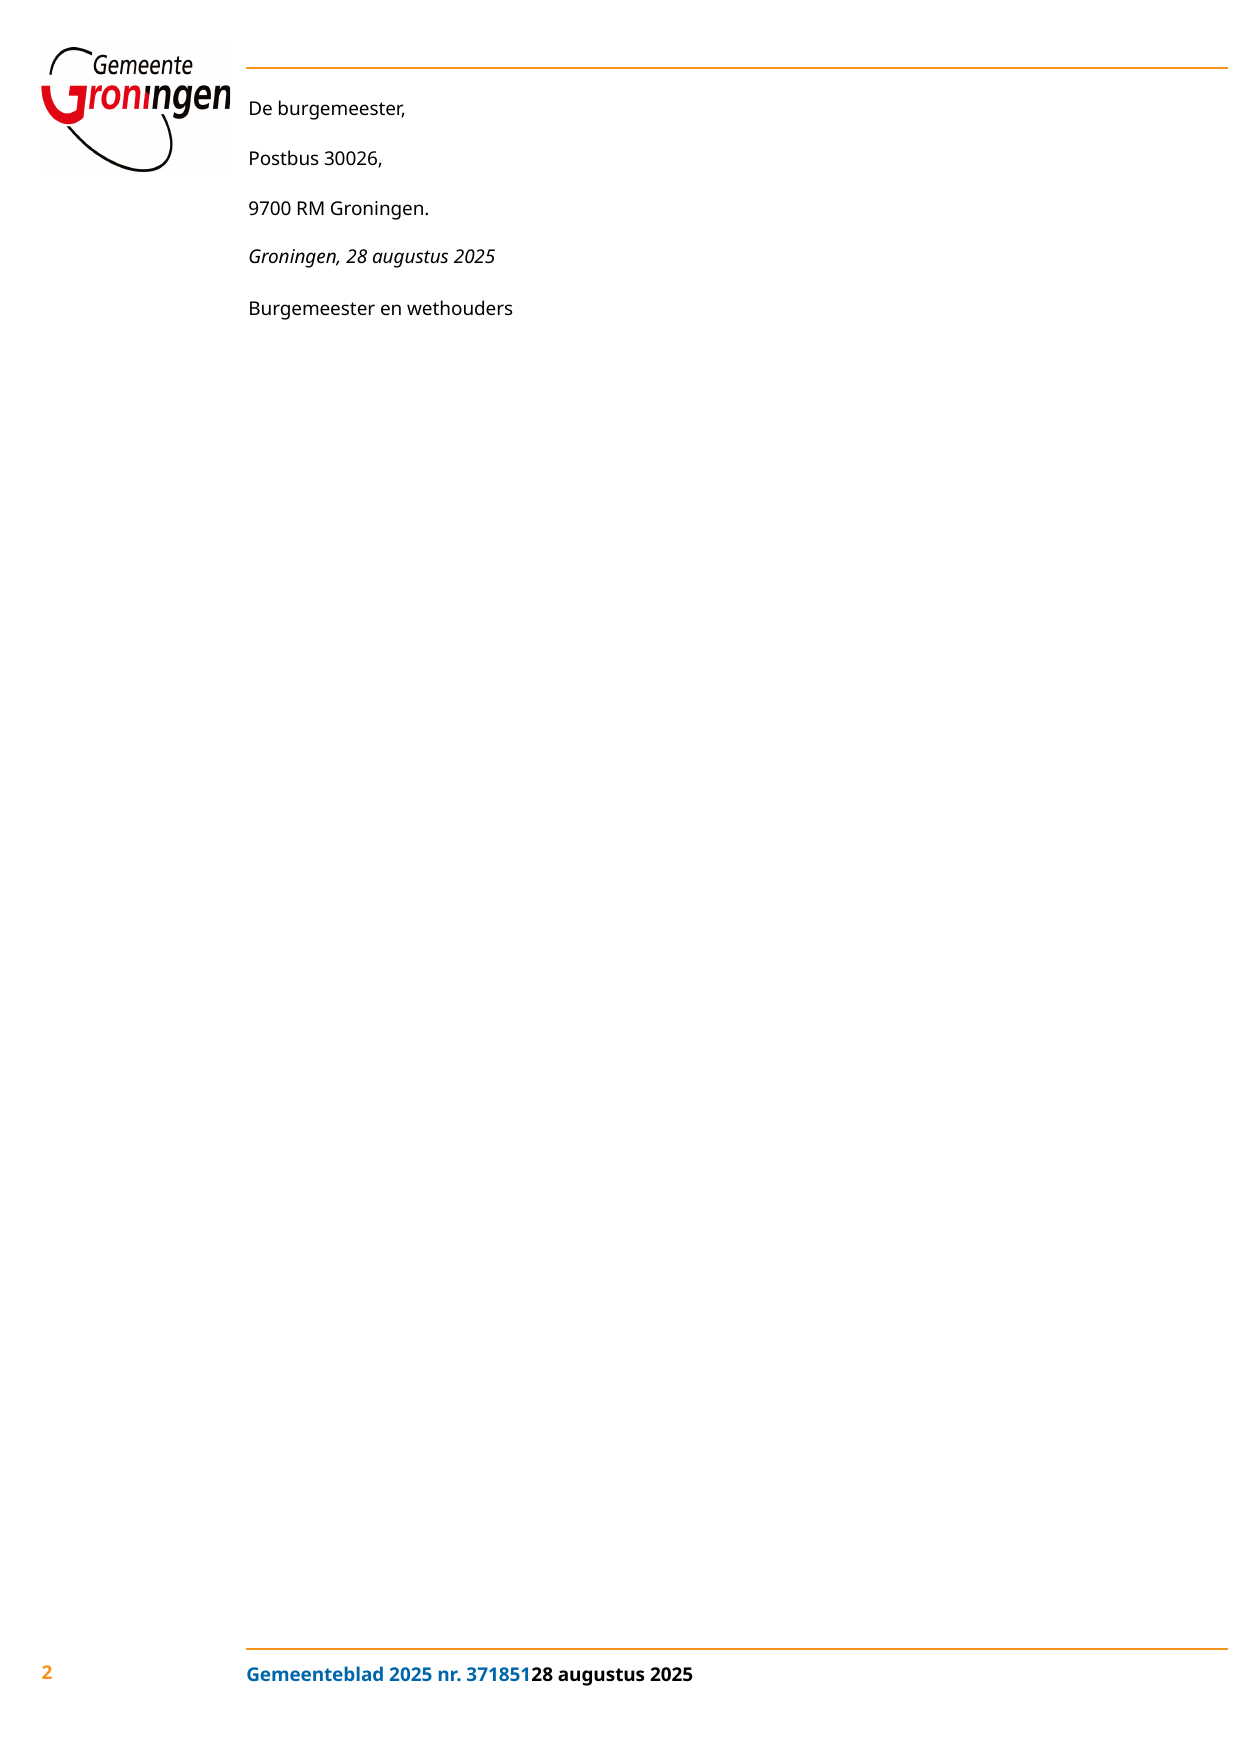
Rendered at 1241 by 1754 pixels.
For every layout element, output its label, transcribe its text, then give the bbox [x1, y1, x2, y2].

picture [41, 47, 231, 172]
text Postbus 30026, [248, 145, 1152, 171]
text 9700 RM Groningen. [248, 196, 1152, 221]
text Groningen, 28 augustus 2025 [248, 243, 1152, 269]
text De burgemeester, [248, 95, 1152, 121]
text Burgemeester en wethouders [248, 295, 1152, 321]
